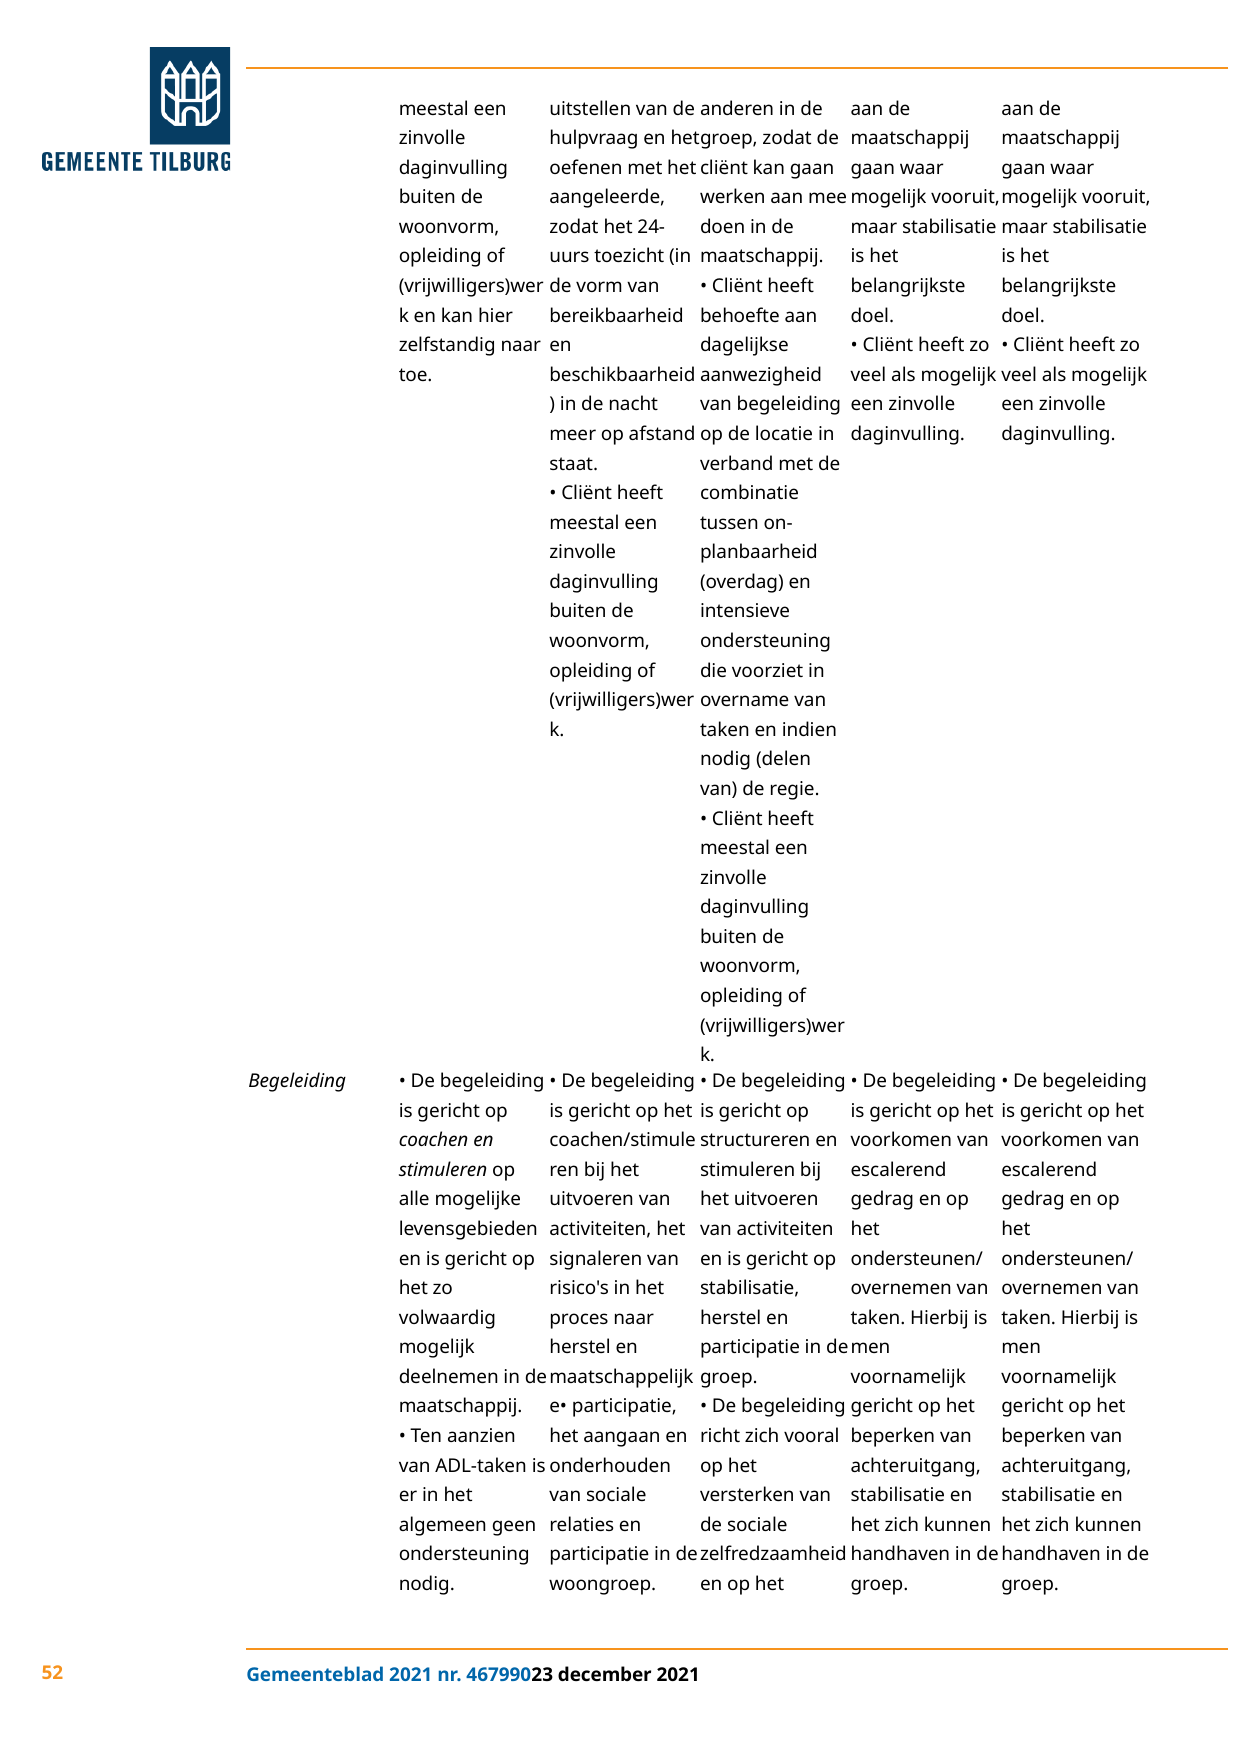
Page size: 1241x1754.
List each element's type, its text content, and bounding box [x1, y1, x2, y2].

table_cell • De begeleiding is gericht op het voorkomen van escalerend gedrag en op het ondersteunen/ overnemen van taken. Hierbij is men voornamelijk gericht op het beperken van achteruitgang, stabilisatie en het zich kunnen handhaven in de groep. [1001, 1067, 1152, 1596]
table_cell aan de maatschappij gaan waar mogelijk vooruit, maar stabilisatie is het belangrijkste doel. • Cliënt heeft zo veel als mogelijk een zinvolle daginvulling. [850, 95, 1001, 1067]
table_cell • De begeleiding is gericht op het voorkomen van escalerend gedrag en op het ondersteunen/ overnemen van taken. Hierbij is men voornamelijk gericht op het beperken van achteruitgang, stabilisatie en het zich kunnen handhaven in de groep. [850, 1067, 1001, 1596]
table_cell aan de maatschappij gaan waar mogelijk vooruit, maar stabilisatie is het belangrijkste doel. • Cliënt heeft zo veel als mogelijk een zinvolle daginvulling. [1001, 95, 1152, 1067]
table_cell uitstellen van de hulpvraag en het oefenen met het aangeleerde, zodat het 24-uurs toezicht (in de vorm van bereikbaarheid en beschikbaarheid) in de nacht meer op afstand staat. • Cliënt heeft meestal een zinvolle daginvulling buiten de woonvorm, opleiding of (vrijwilligers)werk. [549, 95, 700, 1067]
picture [41, 47, 231, 172]
table_cell meestal een zinvolle daginvulling buiten de woonvorm, opleiding of (vrijwilligers)werk en kan hier zelfstandig naar toe. [399, 95, 549, 1067]
table_cell • De begeleiding is gericht op het coachen/stimuleren bij het uitvoeren van activiteiten, het signaleren van risico's in het proces naar herstel en maatschappelijke• participatie, het aangaan en onderhouden van sociale relaties en participatie in de woongroep. [549, 1067, 700, 1596]
table_cell • De begeleiding is gericht op structureren en stimuleren bij het uitvoeren van activiteiten en is gericht op stabilisatie, herstel en participatie in de groep. • De begeleiding richt zich vooral op het versterken van de sociale zelfredzaamheid en op het [700, 1067, 850, 1596]
table_cell • De begeleiding is gericht op coachen en stimuleren op alle mogelijke levensgebieden en is gericht op het zo volwaardig mogelijk deelnemen in de maatschappij. • Ten aanzien van ADL-taken is er in het algemeen geen ondersteuning nodig. [399, 1067, 549, 1596]
table_cell anderen in de groep, zodat de cliënt kan gaan werken aan mee doen in de maatschappij. • Cliënt heeft behoefte aan dagelijkse aanwezigheid van begeleiding op de locatie in verband met de combinatie tussen on-planbaarheid (overdag) en intensieve ondersteuning die voorziet in overname van taken en indien nodig (delen van) de regie. • Cliënt heeft meestal een zinvolle daginvulling buiten de woonvorm, opleiding of (vrijwilligers)werk. [700, 95, 850, 1067]
table_cell [248, 95, 398, 1067]
table_cell Begeleiding [248, 1067, 398, 1596]
